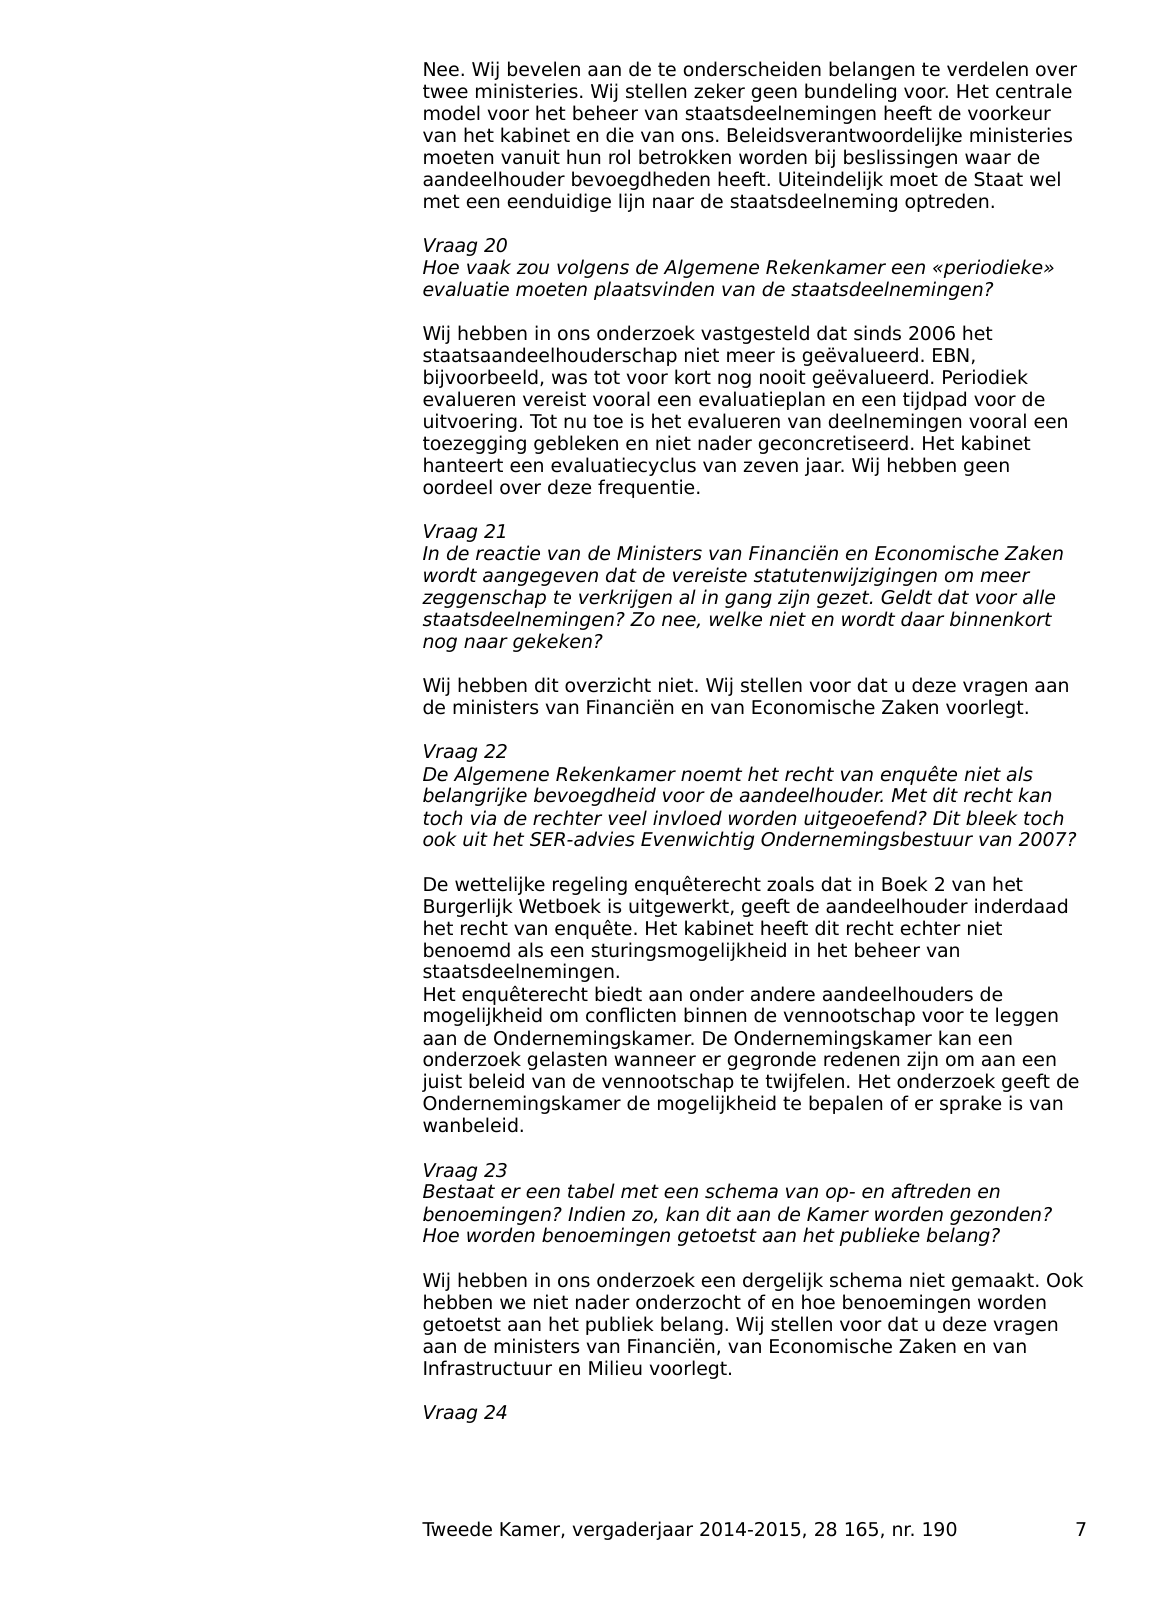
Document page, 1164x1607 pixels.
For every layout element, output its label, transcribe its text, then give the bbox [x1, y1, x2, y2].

text Wij hebben in ons onderzoek een dergelijk schema niet gemaakt. Ook hebben we niet nader onderzocht of en hoe benoemingen worden getoetst aan het publiek belang. Wij stellen voor dat u deze vragen aan de ministers van Financiën, van Economische Zaken en van Infrastructuur en Milieu voorlegt. [422, 1269, 1087, 1379]
text In de reactie van de Ministers van Financiën en Economische Zaken wordt aangegeven dat de vereiste statutenwijzigingen om meer zeggenschap te verkrijgen al in gang zijn gezet. Geldt dat voor alle staatsdeelnemingen? Zo nee, welke niet en wordt daar binnenkort nog naar gekeken? [422, 543, 1087, 653]
text Vraag 24 [422, 1402, 1087, 1424]
text Vraag 23 [422, 1159, 1087, 1181]
text Vraag 22 [422, 741, 1087, 763]
text Bestaat er een tabel met een schema van op- en aftreden en benoemingen? Indien zo, kan dit aan de Kamer worden gezonden? Hoe worden benoemingen getoetst aan het publieke belang? [422, 1181, 1087, 1247]
text Wij hebben dit overzicht niet. Wij stellen voor dat u deze vragen aan de ministers van Financiën en van Economische Zaken voorlegt. [422, 675, 1087, 719]
text Nee. Wij bevelen aan de te onderscheiden belangen te verdelen over twee ministeries. Wij stellen zeker geen bundeling voor. Het centrale model voor het beheer van staatsdeelnemingen heeft de voorkeur van het kabinet en die van ons. Beleidsverantwoordelijke ministeries moeten vanuit hun rol betrokken worden bij beslissingen waar de aandeelhouder bevoegdheden heeft. Uiteindelijk moet de Staat wel met een eenduidige lijn naar de staatsdeelneming optreden. [422, 59, 1087, 213]
text De Algemene Rekenkamer noemt het recht van enquête niet als belangrijke bevoegdheid voor de aandeelhouder. Met dit recht kan toch via de rechter veel invloed worden uitgeoefend? Dit bleek toch ook uit het SER-advies Evenwichtig Ondernemingsbestuur van 2007? [422, 763, 1087, 851]
text Vraag 20 [422, 235, 1087, 257]
text Het enquêterecht biedt aan onder andere aandeelhouders de mogelijkheid om conflicten binnen de vennootschap voor te leggen aan de Ondernemingskamer. De Ondernemingskamer kan een onderzoek gelasten wanneer er gegronde redenen zijn om aan een juist beleid van de vennootschap te twijfelen. Het onderzoek geeft de Ondernemingskamer de mogelijkheid te bepalen of er sprake is van wanbeleid. [422, 983, 1087, 1137]
text Hoe vaak zou volgens de Algemene Rekenkamer een «periodieke» evaluatie moeten plaatsvinden van de staatsdeelnemingen? [422, 257, 1087, 301]
text Vraag 21 [422, 521, 1087, 543]
text Wij hebben in ons onderzoek vastgesteld dat sinds 2006 het staatsaandeelhouderschap niet meer is geëvalueerd. EBN, bijvoorbeeld, was tot voor kort nog nooit geëvalueerd. Periodiek evalueren vereist vooral een evaluatieplan en een tijdpad voor de uitvoering. Tot nu toe is het evalueren van deelnemingen vooral een toezegging gebleken en niet nader geconcretiseerd. Het kabinet hanteert een evaluatiecyclus van zeven jaar. Wij hebben geen oordeel over deze frequentie. [422, 323, 1087, 499]
text De wettelijke regeling enquêterecht zoals dat in Boek 2 van het Burgerlijk Wetboek is uitgewerkt, geeft de aandeelhouder inderdaad het recht van enquête. Het kabinet heeft dit recht echter niet benoemd als een sturingsmogelijkheid in het beheer van staatsdeelnemingen. [422, 873, 1087, 983]
